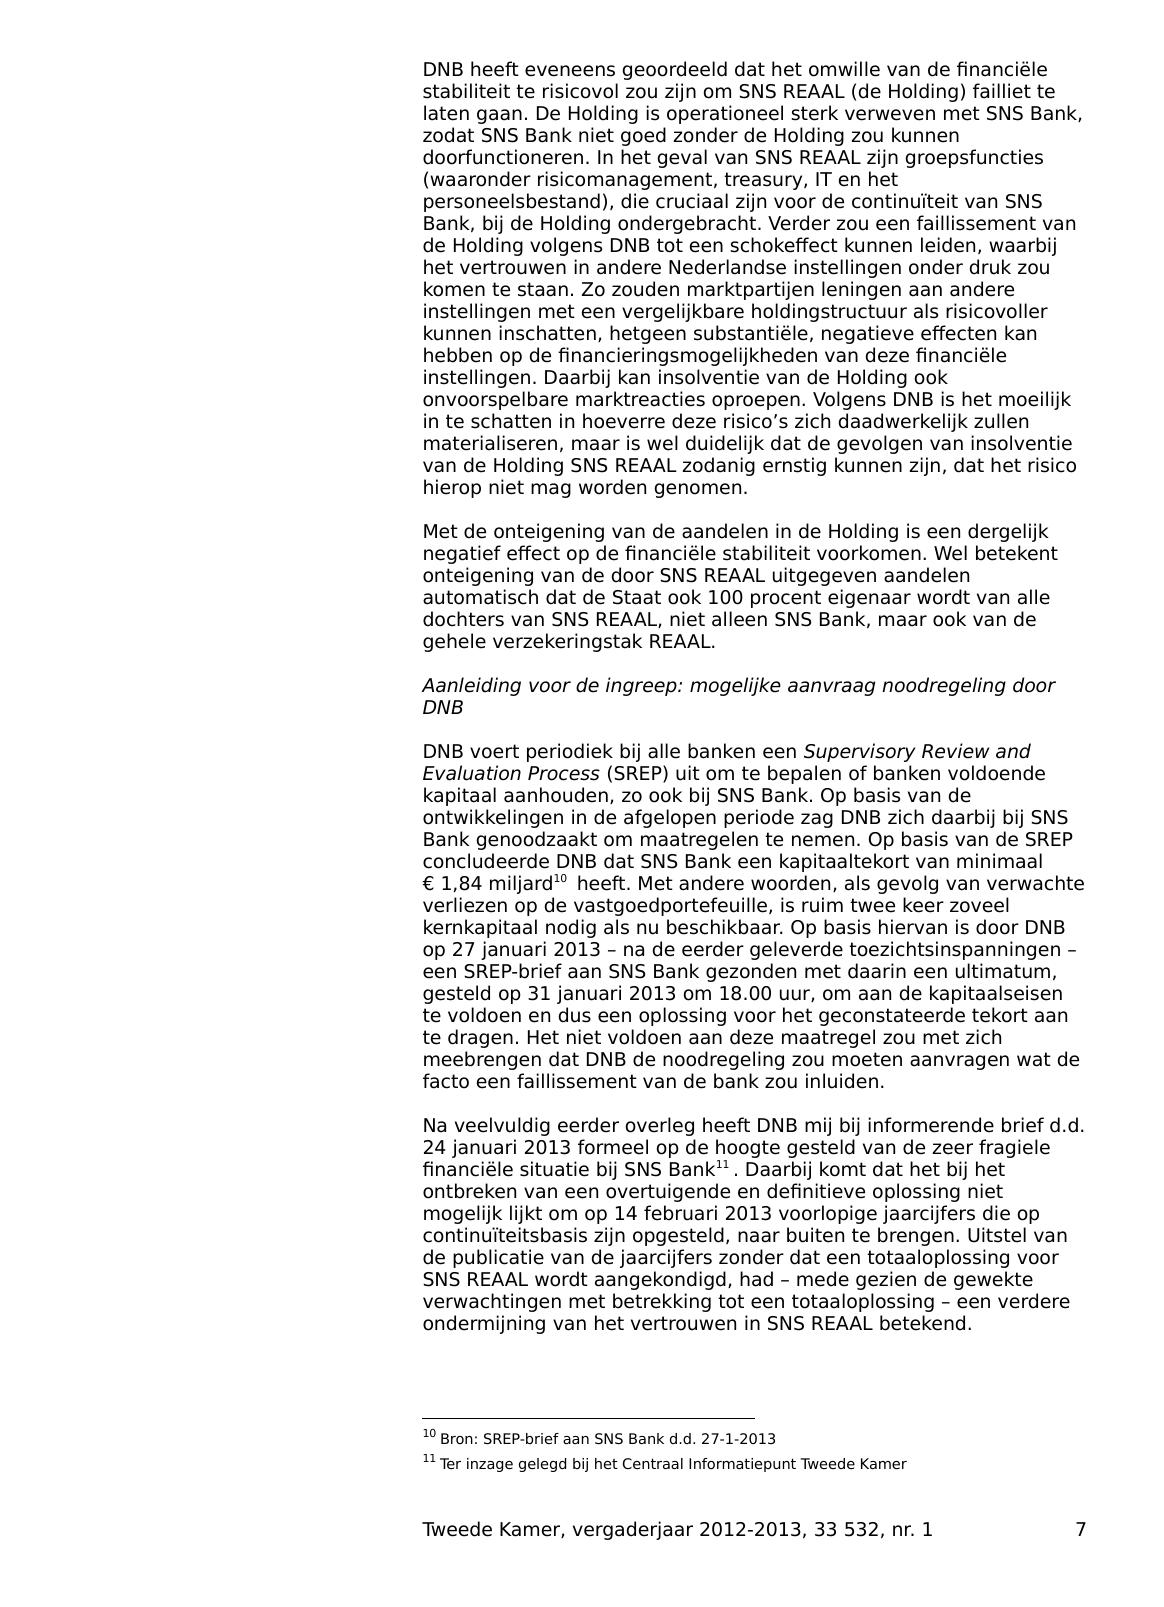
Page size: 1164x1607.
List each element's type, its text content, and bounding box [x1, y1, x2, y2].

text DNB heeft eveneens geoordeeld dat het omwille van de financiële stabiliteit te risicovol zou zijn om SNS REAAL (de Holding) failliet te laten gaan. De Holding is operationeel sterk verweven met SNS Bank, zodat SNS Bank niet goed zonder de Holding zou kunnen doorfunctioneren. In het geval van SNS REAAL zijn groepsfuncties (waaronder risicomanagement, treasury, IT en het personeelsbestand), die cruciaal zijn voor de continuïteit van SNS Bank, bij de Holding ondergebracht. Verder zou een faillissement van de Holding volgens DNB tot een schokeffect kunnen leiden, waarbij het vertrouwen in andere Nederlandse instellingen onder druk zou komen te staan. Zo zouden marktpartijen leningen aan andere instellingen met een vergelijkbare holdingstructuur als risicovoller kunnen inschatten, hetgeen substantiële, negatieve effecten kan hebben op de financieringsmogelijkheden van deze financiële instellingen. Daarbij kan insolventie van de Holding ook onvoorspelbare marktreacties oproepen. Volgens DNB is het moeilijk in te schatten in hoeverre deze risico’s zich daadwerkelijk zullen materialiseren, maar is wel duidelijk dat de gevolgen van insolventie van de Holding SNS REAAL zodanig ernstig kunnen zijn, dat het risico hierop niet mag worden genomen. [422, 59, 1087, 499]
subtitle Aanleiding voor de ingreep: mogelijke aanvraag noodregeling door DNB [422, 675, 1087, 719]
text Ter inzage gelegd bij het Centraal Informatiepunt Tweede Kamer [422, 1452, 1087, 1474]
text DNB voert periodiek bij alle banken een Supervisory Review and Evaluation Process (SREP) uit om te bepalen of banken voldoende kapitaal aanhouden, zo ook bij SNS Bank. Op basis van de ontwikkelingen in de afgelopen periode zag DNB zich daarbij bij SNS Bank genoodzaakt om maatregelen te nemen. Op basis van de SREP concludeerde DNB dat SNS Bank een kapitaaltekort van minimaal € 1,84 miljard heeft. Met andere woorden, als gevolg van verwachte verliezen op de vastgoedportefeuille, is ruim twee keer zoveel kernkapitaal nodig als nu beschikbaar. Op basis hiervan is door DNB op 27 januari 2013 – na de eerder geleverde toezichtsinspanningen – een SREP-brief aan SNS Bank gezonden met daarin een ultimatum, gesteld op 31 januari 2013 om 18.00 uur, om aan de kapitaalseisen te voldoen en dus een oplossing voor het geconstateerde tekort aan te dragen. Het niet voldoen aan deze maatregel zou met zich meebrengen dat DNB de noodregeling zou moeten aanvragen wat de facto een faillissement van de bank zou inluiden. [422, 741, 1087, 1093]
text Na veelvuldig eerder overleg heeft DNB mij bij informerende brief d.d. 24 januari 2013 formeel op de hoogte gesteld van de zeer fragiele financiële situatie bij SNS Bank. Daarbij komt dat het bij het ontbreken van een overtuigende en definitieve oplossing niet mogelijk lijkt om op 14 februari 2013 voorlopige jaarcijfers die op continuïteitsbasis zijn opgesteld, naar buiten te brengen. Uitstel van de publicatie van de jaarcijfers zonder dat een totaaloplossing voor SNS REAAL wordt aangekondigd, had – mede gezien de gewekte verwachtingen met betrekking tot een totaaloplossing – een verdere ondermijning van het vertrouwen in SNS REAAL betekend. [422, 1115, 1087, 1335]
text Met de onteigening van de aandelen in de Holding is een dergelijk negatief effect op de financiële stabiliteit voorkomen. Wel betekent onteigening van de door SNS REAAL uitgegeven aandelen automatisch dat de Staat ook 100 procent eigenaar wordt van alle dochters van SNS REAAL, niet alleen SNS Bank, maar ook van de gehele verzekeringstak REAAL. [422, 521, 1087, 653]
text Bron: SREP-brief aan SNS Bank d.d. 27-1-2013 [422, 1427, 1087, 1449]
